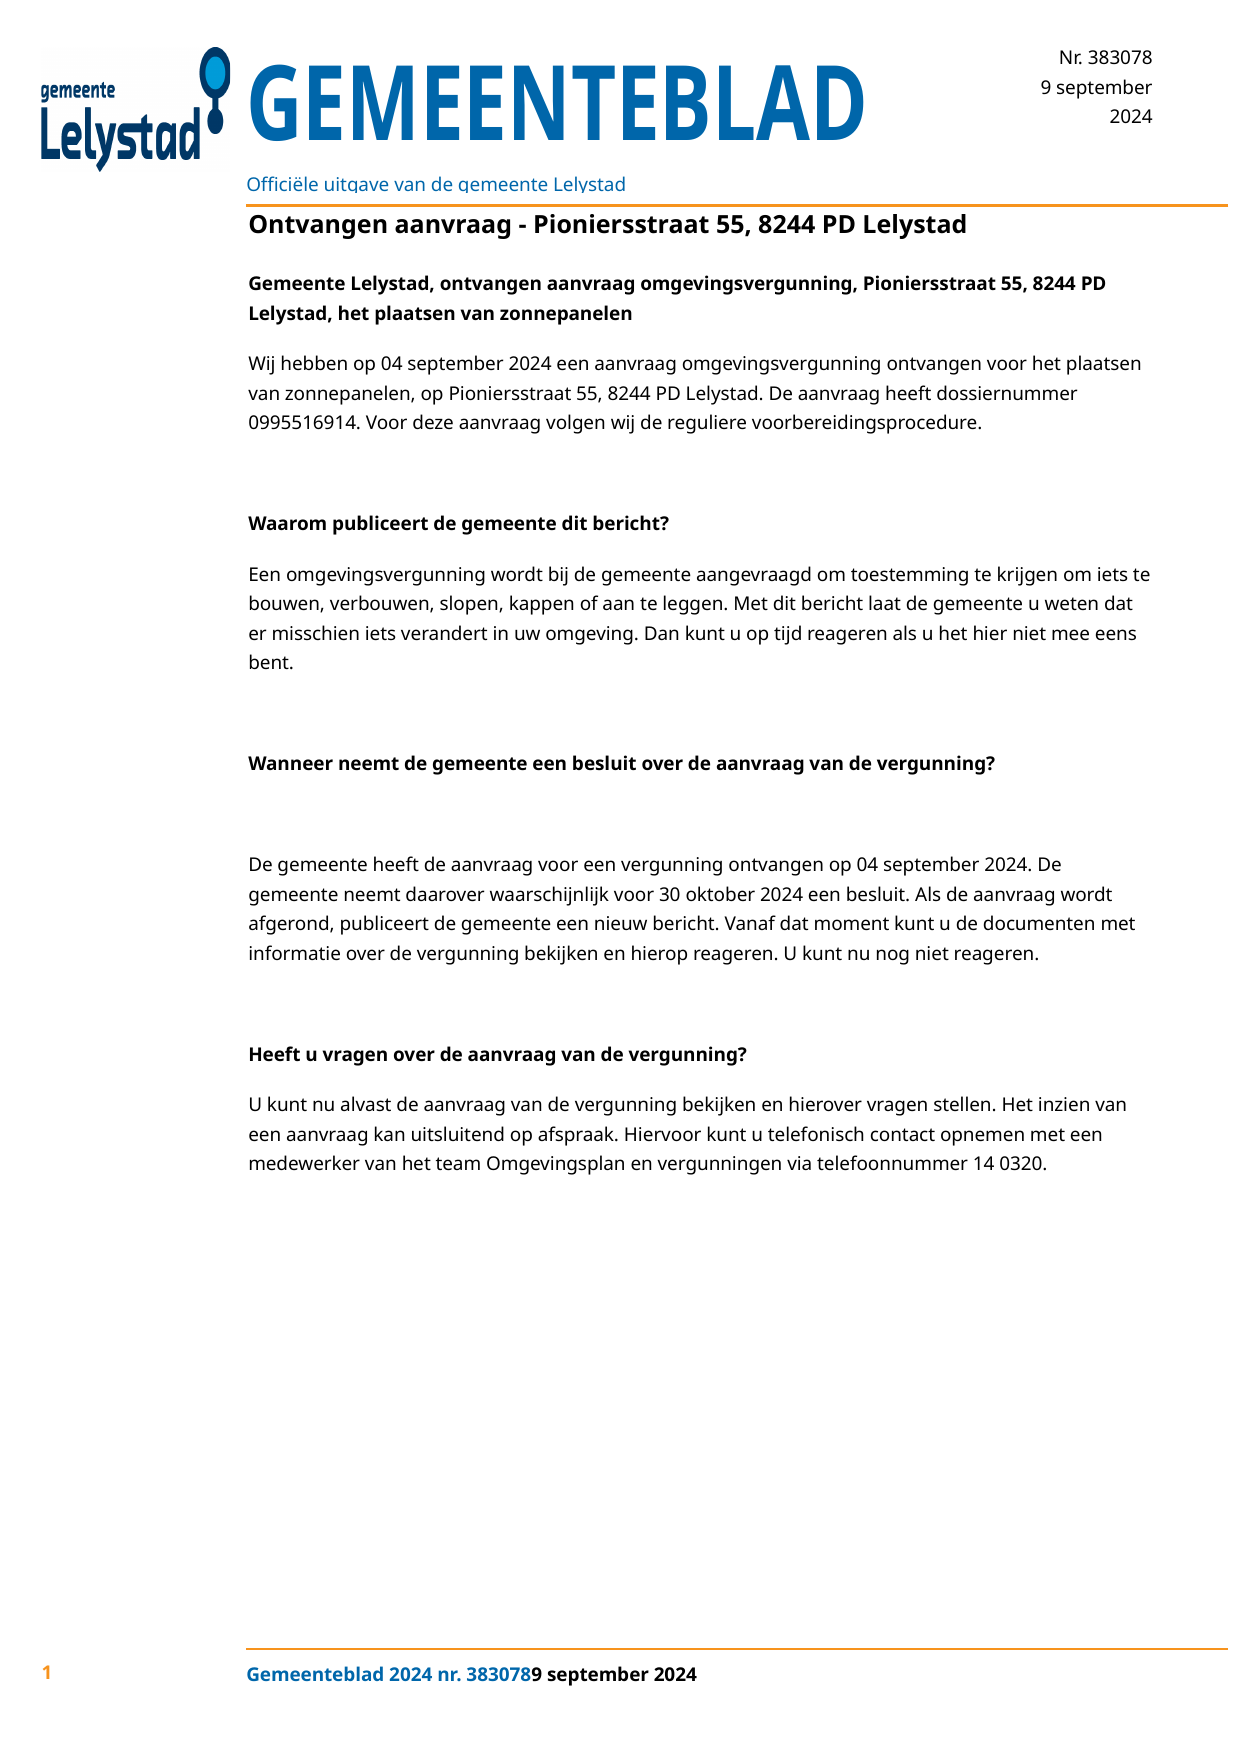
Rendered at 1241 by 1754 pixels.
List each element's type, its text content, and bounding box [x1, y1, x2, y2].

text Gemeente Lelystad, ontvangen aanvraag omgevingsvergunning, Pioniersstraat 55, 8244 PD Lelystad, het plaatsen van zonnepanelen [248, 270, 1152, 326]
text De gemeente heeft de aanvraag voor een vergunning ontvangen op 04 september 2024. De gemeente neemt daarover waarschijnlijk voor 30 oktober 2024 een besluit. Als de aanvraag wordt afgerond, publiceert de gemeente een nieuw bericht. Vanaf dat moment kunt u de documenten met informatie over de vergunning bekijken en hierop reageren. U kunt nu nog niet reageren. [248, 851, 1152, 966]
picture [41, 47, 231, 172]
text Wij hebben op 04 september 2024 een aanvraag omgevingsvergunning ontvangen voor het plaatsen van zonnepanelen, op Pioniersstraat 55, 8244 PD Lelystad. De aanvraag heeft dossiernummer 0995516914. Voor deze aanvraag volgen wij de reguliere voorbereidingsprocedure. [248, 350, 1152, 435]
text Waarom publiceert de gemeente dit bericht? [248, 510, 1152, 536]
text Wanneer neemt de gemeente een besluit over de aanvraag van de vergunning? [248, 750, 1152, 776]
text Een omgevingsvergunning wordt bij de gemeente aangevraagd om toestemming te krijgen om iets te bouwen, verbouwen, slopen, kappen of aan te leggen. Met dit bericht laat de gemeente u weten dat er misschien iets verandert in uw omgeving. Dan kunt u op tijd reageren als u het hier niet mee eens bent. [248, 561, 1152, 675]
text Heeft u vragen over de aanvraag van de vergunning? [248, 1041, 1152, 1066]
text Ontvangen aanvraag - Pioniersstraat 55, 8244 PD Lelystad [248, 207, 1152, 241]
text U kunt nu alvast de aanvraag van de vergunning bekijken en hierover vragen stellen. Het inzien van een aanvraag kan uitsluitend op afspraak. Hiervoor kunt u telefonisch contact opnemen met een medewerker van het team Omgevingsplan en vergunningen via telefoonnummer 14 0320. [248, 1091, 1152, 1176]
